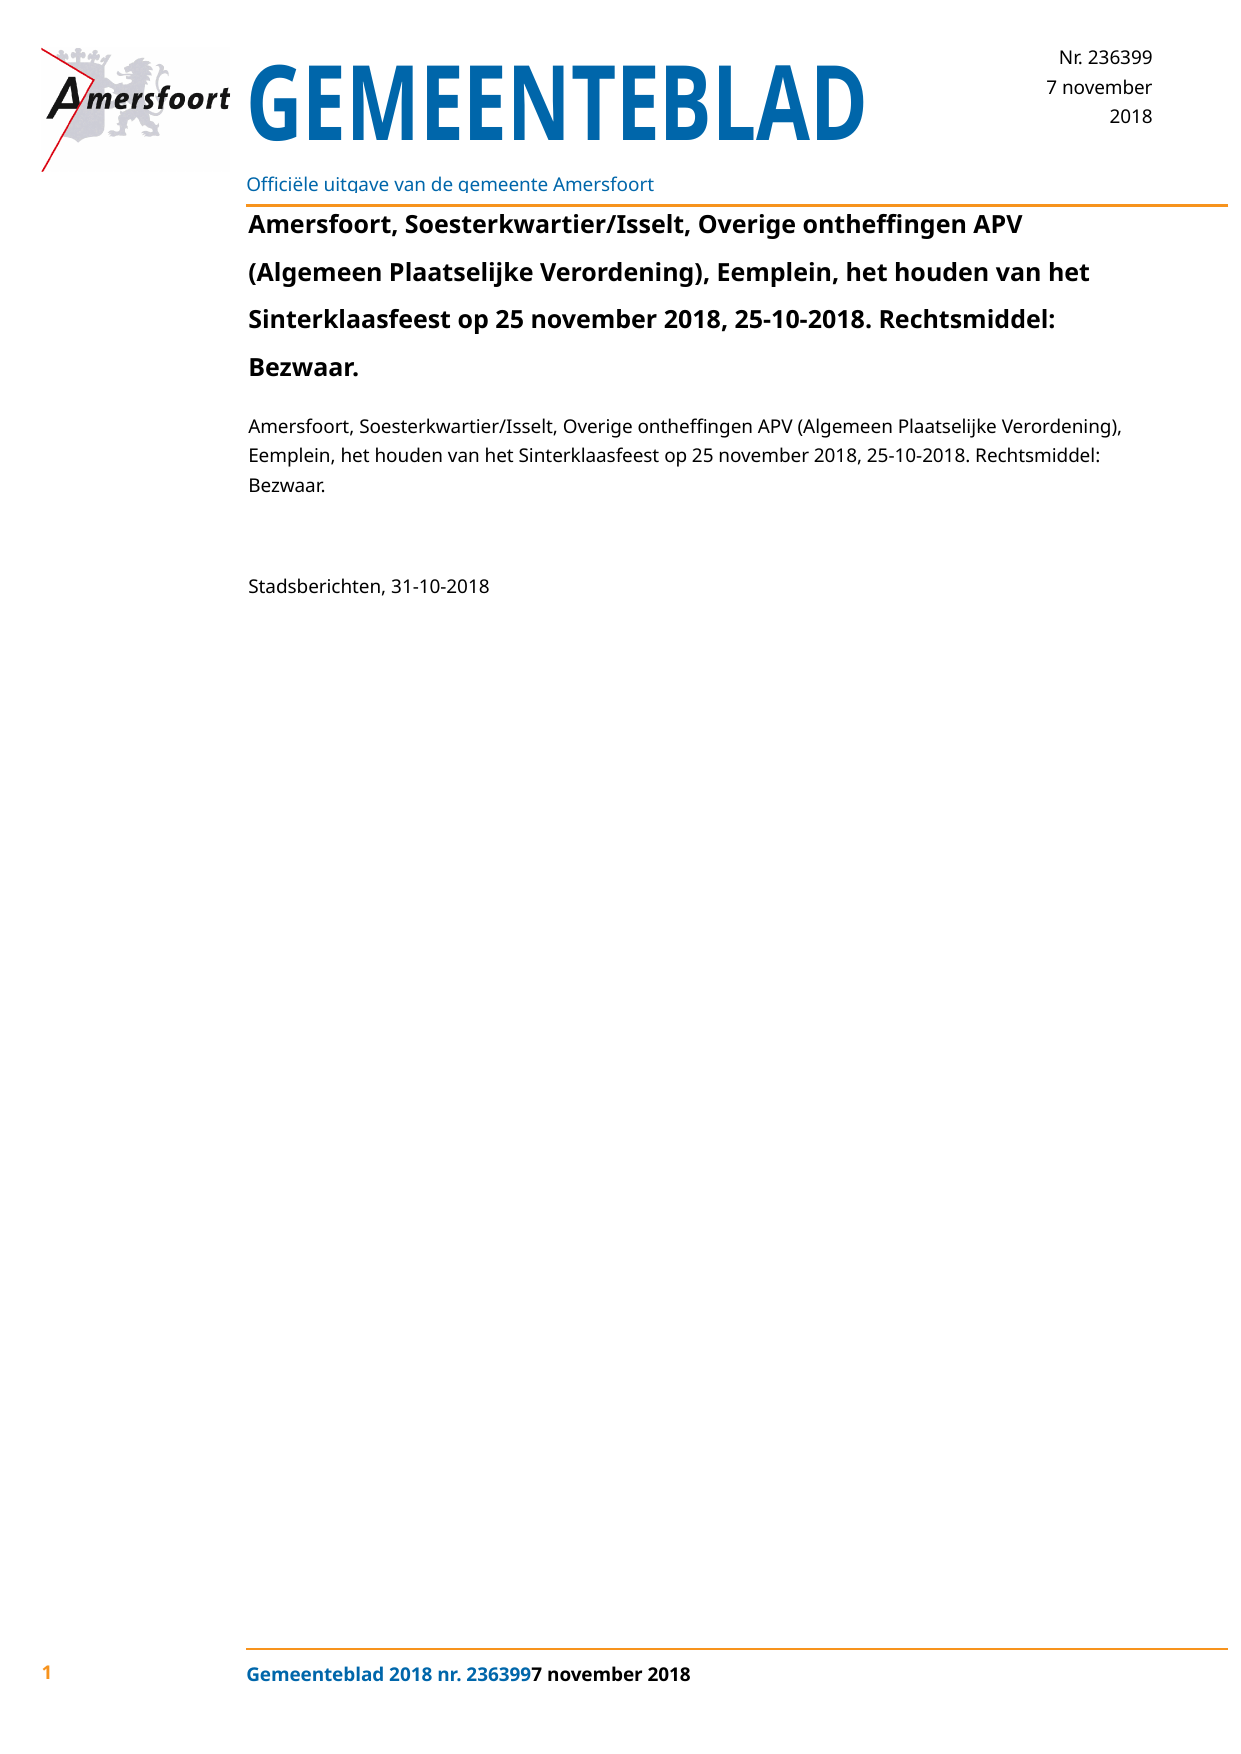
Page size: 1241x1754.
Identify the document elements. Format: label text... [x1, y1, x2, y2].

text Amersfoort, Soesterkwartier/Isselt, Overige ontheffingen APV (Algemeen Plaatselijke Verordening), Eemplein, het houden van het Sinterklaasfeest op 25 november 2018, 25-10-2018. Rechtsmiddel: Bezwaar. [248, 207, 1152, 384]
text Stadsberichten, 31-10-2018 [248, 573, 1152, 599]
picture [41, 47, 231, 172]
text Amersfoort, Soesterkwartier/Isselt, Overige ontheffingen APV (Algemeen Plaatselijke Verordening), Eemplein, het houden van het Sinterklaasfeest op 25 november 2018, 25-10-2018. Rechtsmiddel: Bezwaar. [248, 413, 1152, 498]
